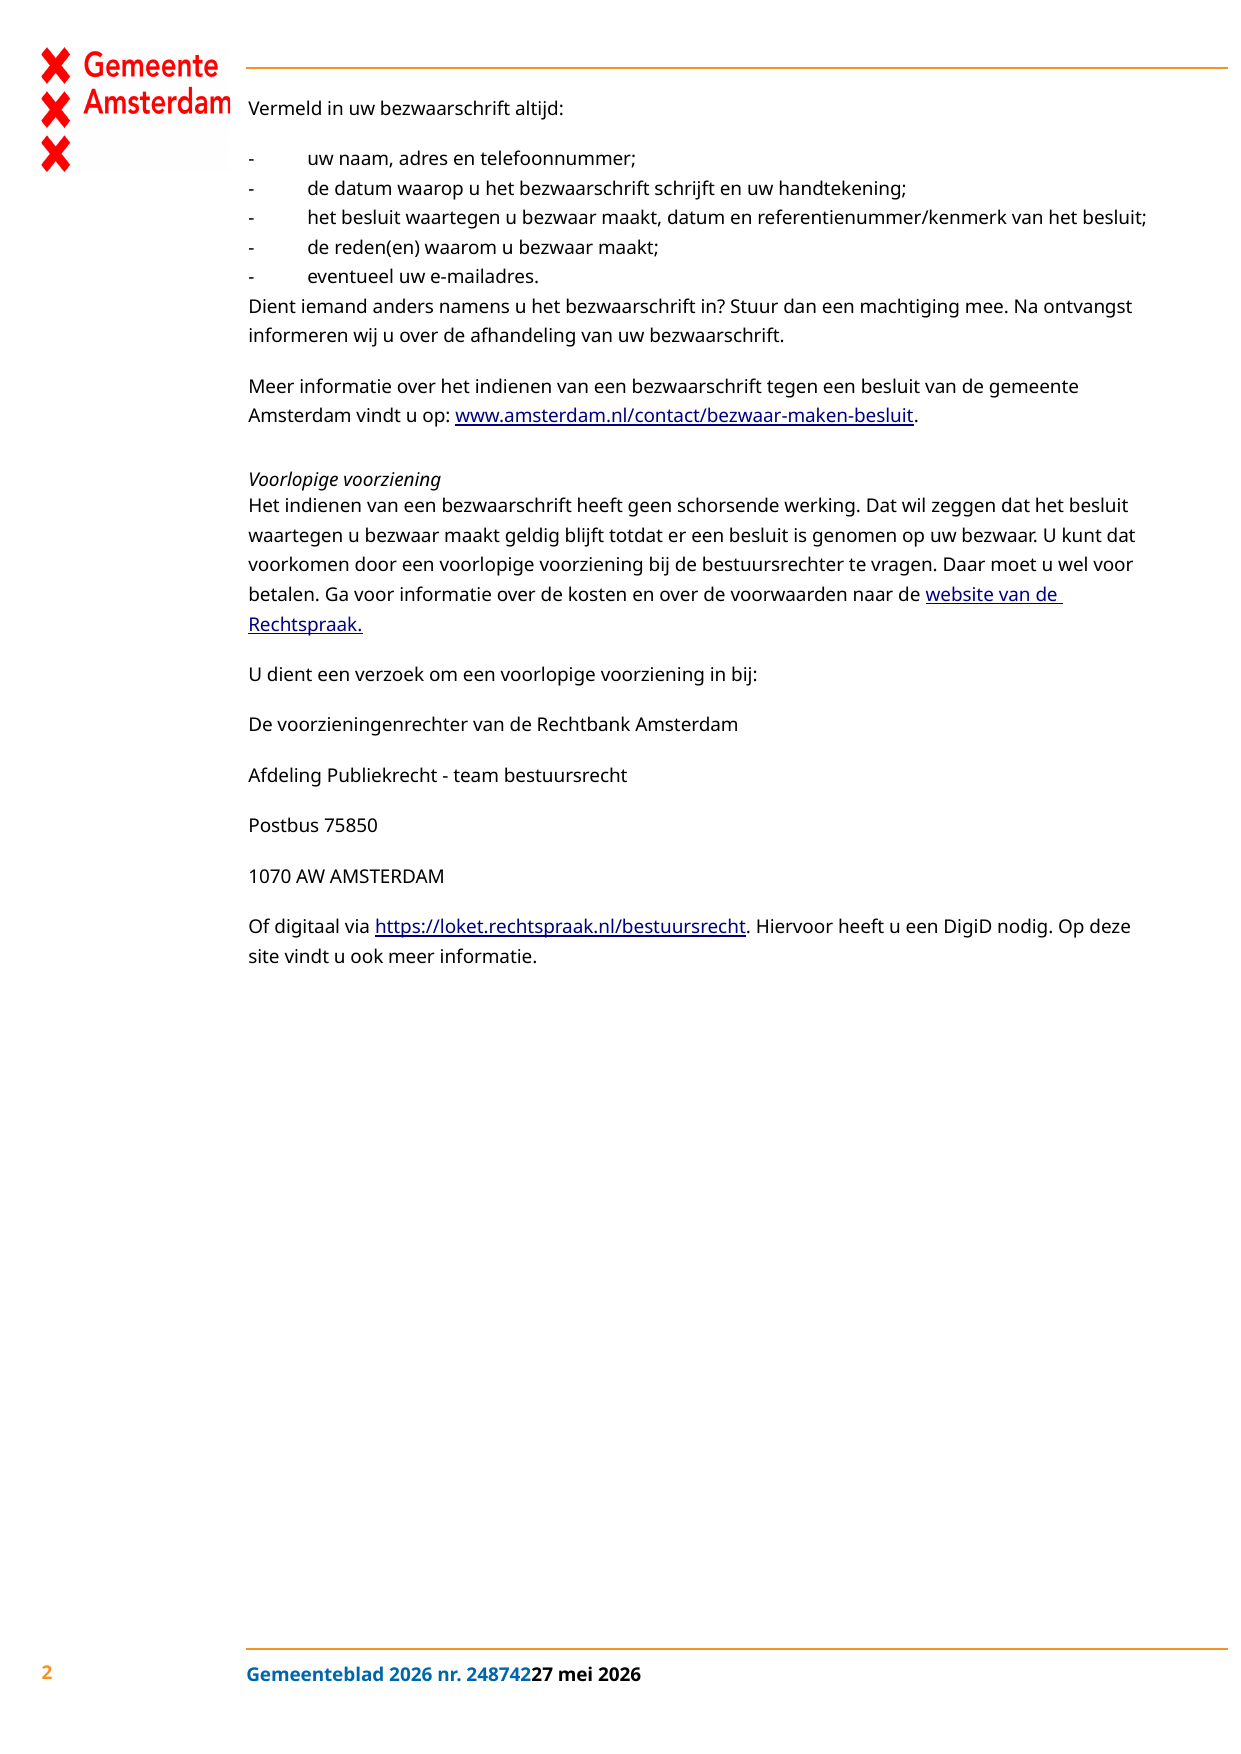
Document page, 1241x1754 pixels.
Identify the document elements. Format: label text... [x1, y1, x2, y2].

text Voorlopige voorziening [248, 467, 1152, 492]
text Postbus 75850 [248, 812, 1152, 838]
text Meer informatie over het indienen van een bezwaarschrift tegen een besluit van de gemeente Amsterdam vindt u op: www.amsterdam.nl/contact/bezwaar-maken-besluit. [248, 373, 1152, 428]
list het besluit waartegen u bezwaar maakt, datum en referentienummer/kenmerk van het besluit; [248, 204, 1152, 230]
text U dient een verzoek om een voorlopige voorziening in bij: [248, 661, 1152, 687]
list de reden(en) waarom u bezwaar maakt; [248, 234, 1152, 260]
list uw naam, adres en telefoonnummer; [248, 145, 1152, 171]
text Vermeld in uw bezwaarschrift altijd: [248, 95, 1152, 121]
list de datum waarop u het bezwaarschrift schrijft en uw handtekening; [248, 175, 1152, 201]
text Afdeling Publiekrecht - team bestuursrecht [248, 762, 1152, 788]
text 1070 AW AMSTERDAM [248, 863, 1152, 888]
text De voorzieningenrechter van de Rechtbank Amsterdam [248, 712, 1152, 737]
text Het indienen van een bezwaarschrift heeft geen schorsende werking. Dat wil zeggen dat het besluit waartegen u bezwaar maakt geldig blijft totdat er een besluit is genomen op uw bezwaar. U kunt dat voorkomen door een voorlopige voorziening bij de bestuursrechter te vragen. Daar moet u wel voor betalen. Ga voor informatie over de kosten en over de voorwaarden naar de website van de Rechtspraak. [248, 492, 1152, 636]
picture [41, 47, 231, 172]
text Of digitaal via https://loket.rechtspraak.nl/bestuursrecht. Hiervoor heeft u een DigiD nodig. Op deze site vindt u ook meer informatie. [248, 913, 1152, 968]
list eventueel uw e-mailadres. [248, 263, 1152, 289]
text Dient iemand anders namens u het bezwaarschrift in? Stuur dan een machtiging mee. Na ontvangst informeren wij u over de afhandeling van uw bezwaarschrift. [248, 293, 1152, 348]
